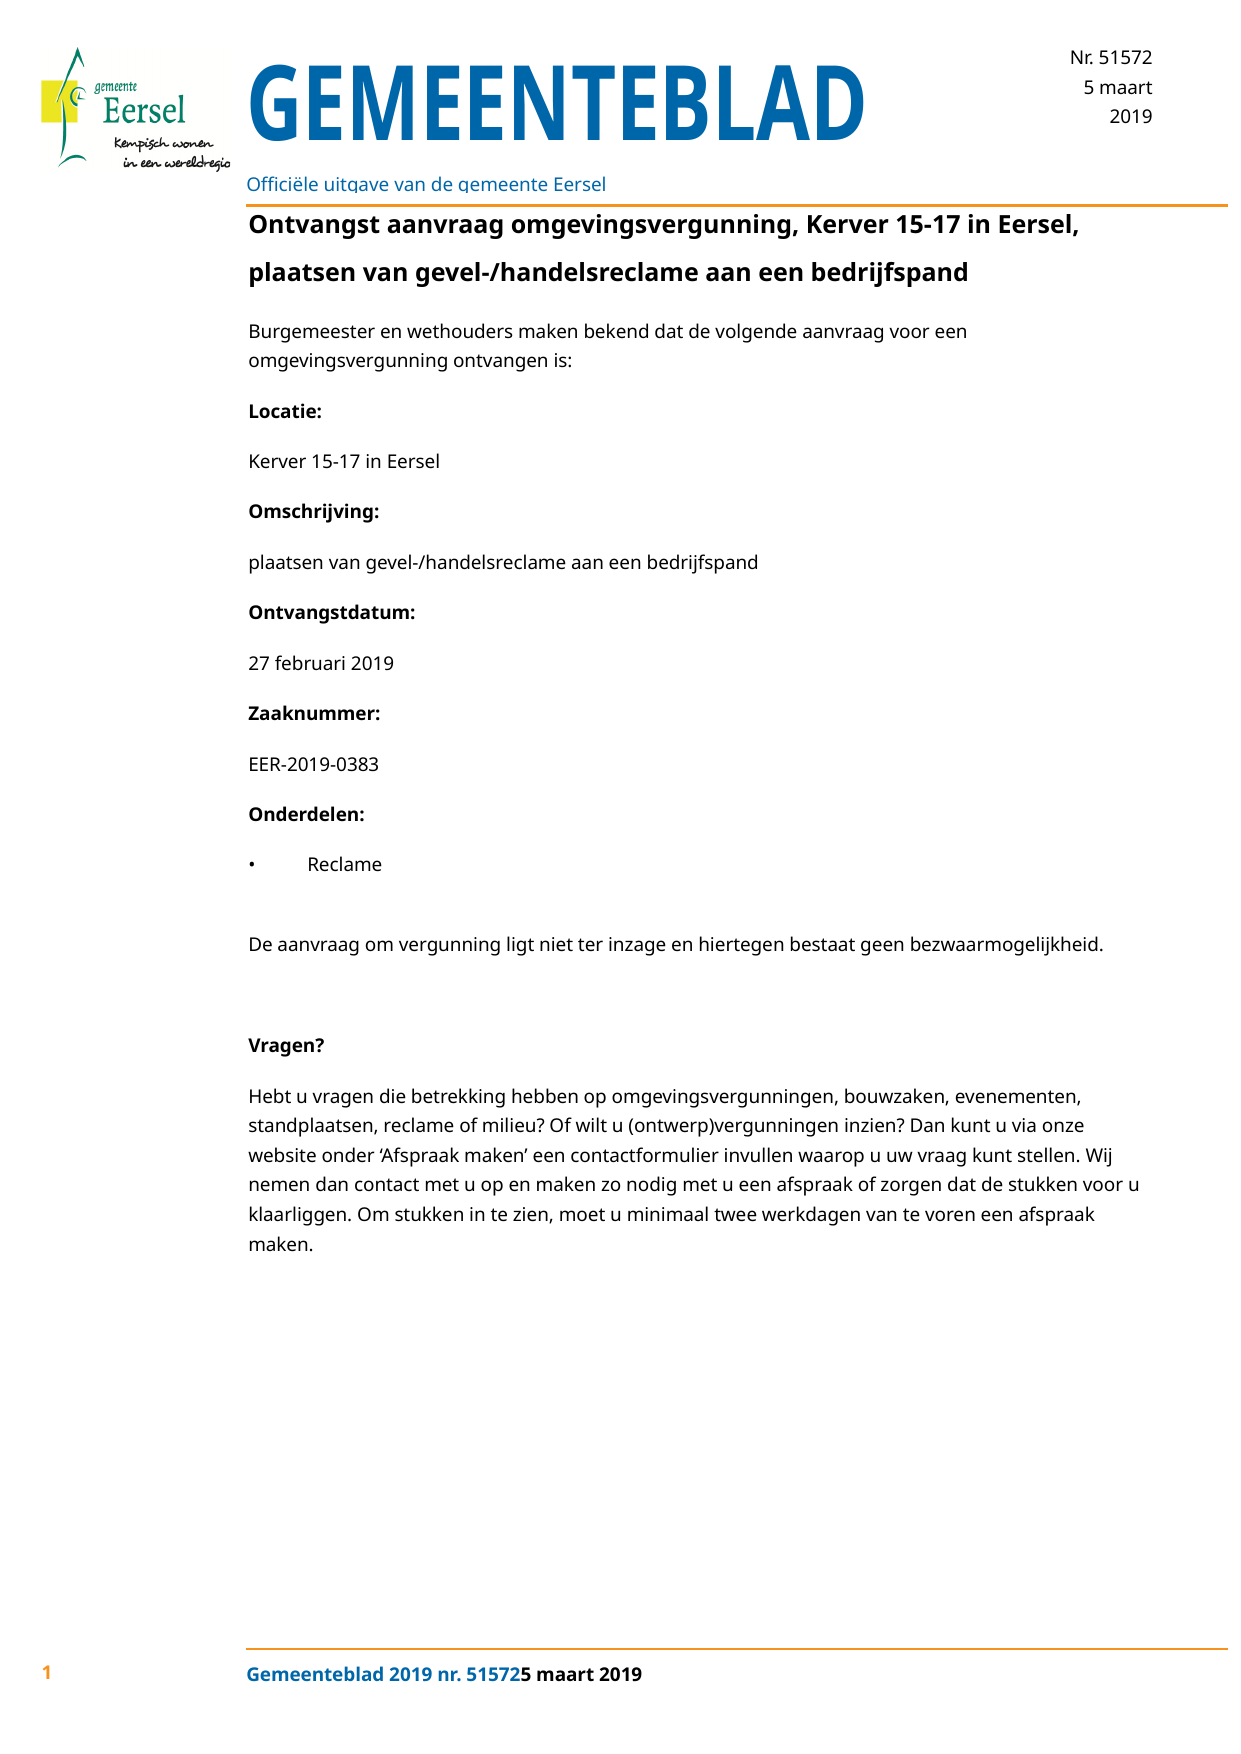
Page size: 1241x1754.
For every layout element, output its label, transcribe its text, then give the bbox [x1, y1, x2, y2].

text De aanvraag om vergunning ligt niet ter inzage en hiertegen bestaat geen bezwaarmogelijkheid. [248, 932, 1152, 957]
text Ontvangstdatum: [248, 599, 1152, 625]
text EER-2019-0383 [248, 751, 1152, 777]
text Burgemeester en wethouders maken bekend dat de volgende aanvraag voor een omgevingsvergunning ontvangen is: [248, 318, 1152, 373]
text plaatsen van gevel-/handelsreclame aan een bedrijfspand [248, 549, 1152, 575]
text Zaaknummer: [248, 700, 1152, 726]
list Reclame [248, 852, 1152, 877]
text Vragen? [248, 1032, 1152, 1058]
text Locatie: [248, 398, 1152, 424]
text 27 februari 2019 [248, 650, 1152, 676]
text Onderdelen: [248, 801, 1152, 827]
text Omschrijving: [248, 499, 1152, 524]
picture [41, 47, 231, 172]
text Hebt u vragen die betrekking hebben op omgevingsvergunningen, bouwzaken, evenementen, standplaatsen, reclame of milieu? Of wilt u (ontwerp)vergunningen inzien? Dan kunt u via onze website onder ‘Afspraak maken’ een contactformulier invullen waarop u uw vraag kunt stellen. Wij nemen dan contact met u op en maken zo nodig met u een afspraak of zorgen dat de stukken voor u klaarliggen. Om stukken in te zien, moet u minimaal twee werkdagen van te voren een afspraak maken. [248, 1083, 1152, 1257]
text Ontvangst aanvraag omgevingsvergunning, Kerver 15-17 in Eersel, plaatsen van gevel-/handelsreclame aan een bedrijfspand [248, 207, 1152, 288]
text Kerver 15-17 in Eersel [248, 448, 1152, 474]
